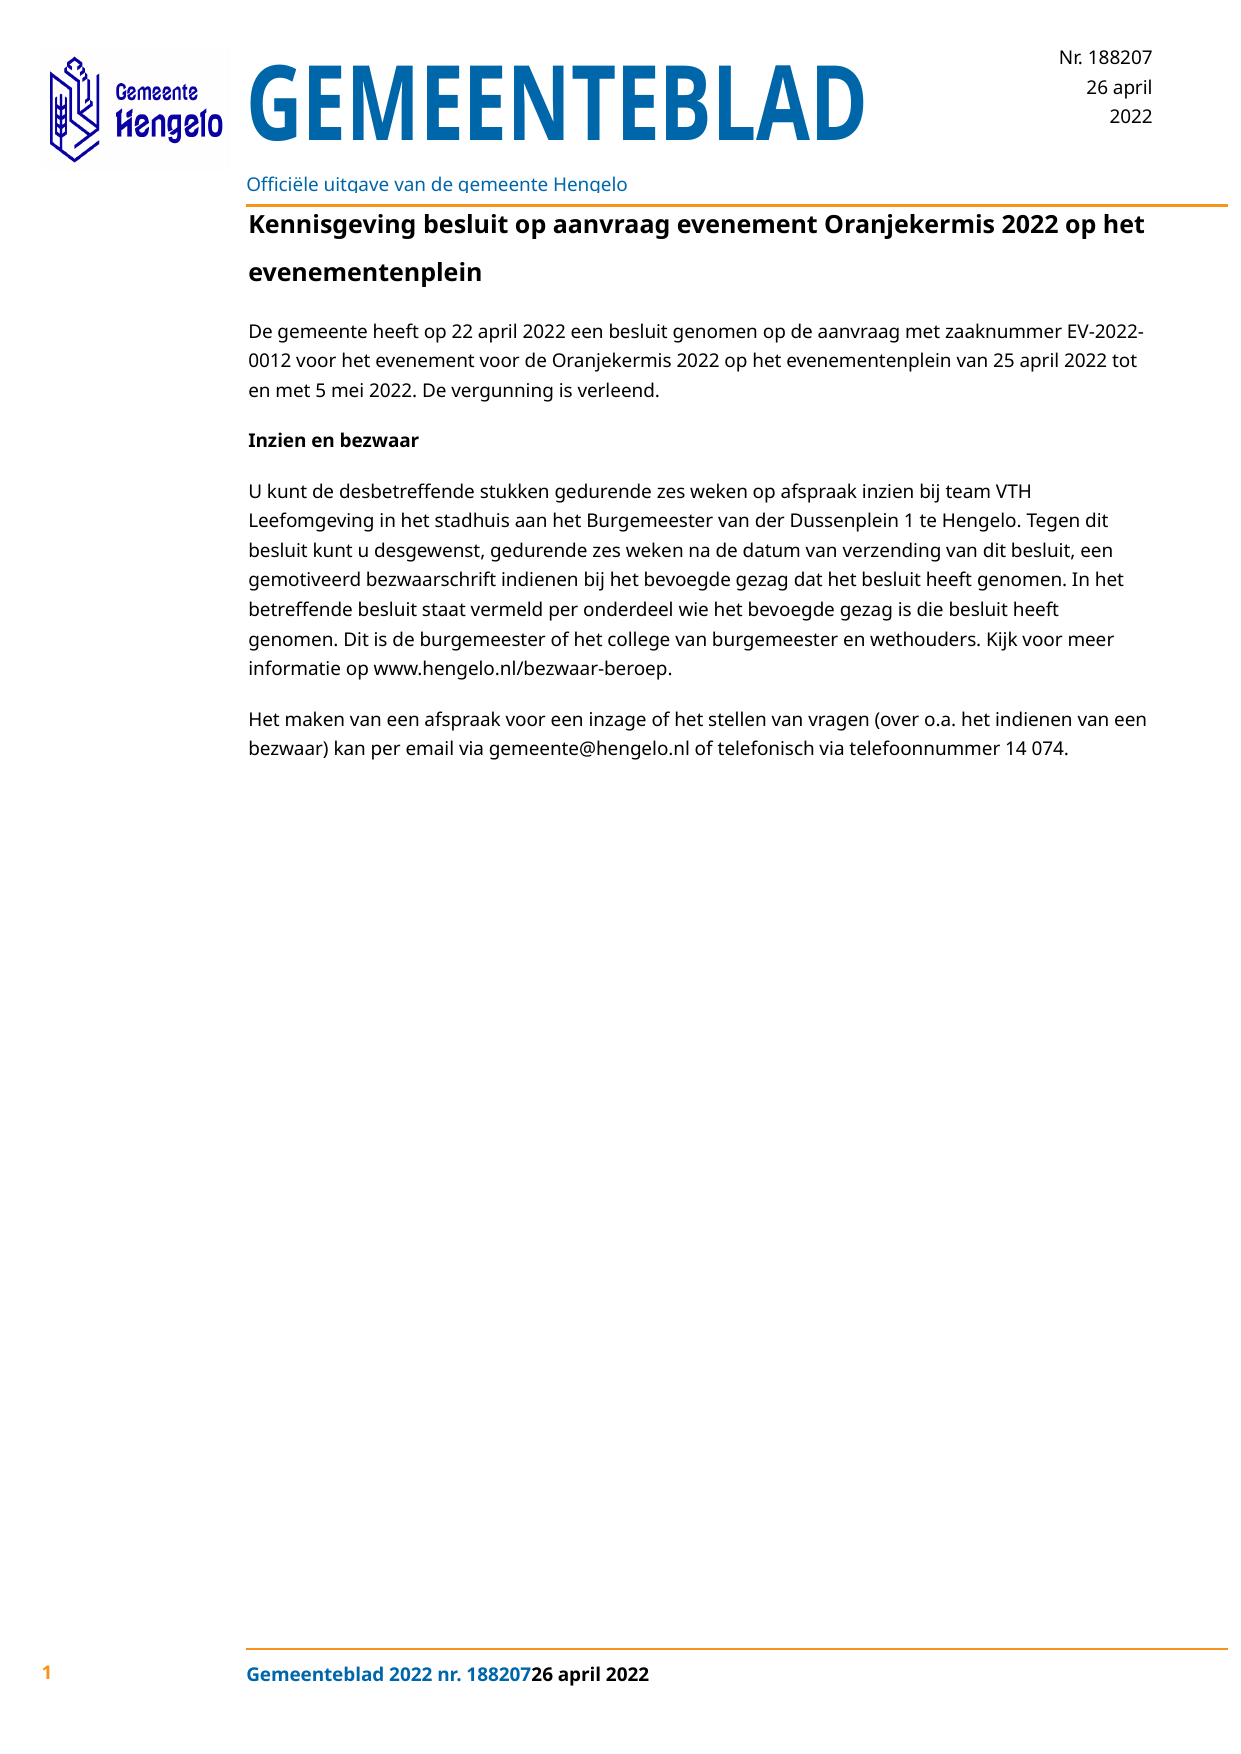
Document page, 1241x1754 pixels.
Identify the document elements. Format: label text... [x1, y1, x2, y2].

text Inzien en bezwaar [248, 427, 1152, 453]
picture [41, 47, 231, 172]
text Kennisgeving besluit op aanvraag evenement Oranjekermis 2022 op het evenementenplein [248, 207, 1152, 288]
text De gemeente heeft op 22 april 2022 een besluit genomen op de aanvraag met zaaknummer EV-2022-0012 voor het evenement voor de Oranjekermis 2022 op het evenementenplein van 25 april 2022 tot en met 5 mei 2022. De vergunning is verleend. [248, 318, 1152, 403]
text U kunt de desbetreffende stukken gedurende zes weken op afspraak inzien bij team VTH Leefomgeving in het stadhuis aan het Burgemeester van der Dussenplein 1 te Hengelo. Tegen dit besluit kunt u desgewenst, gedurende zes weken na de datum van verzending van dit besluit, een gemotiveerd bezwaarschrift indienen bij het bevoegde gezag dat het besluit heeft genomen. In het betreffende besluit staat vermeld per onderdeel wie het bevoegde gezag is die besluit heeft genomen. Dit is de burgemeester of het college van burgemeester en wethouders. Kijk voor meer informatie op www.hengelo.nl/bezwaar-beroep. [248, 478, 1152, 681]
text Het maken van een afspraak voor een inzage of het stellen van vragen (over o.a. het indienen van een bezwaar) kan per email via gemeente@hengelo.nl of telefonisch via telefoonnummer 14 074. [248, 706, 1152, 761]
